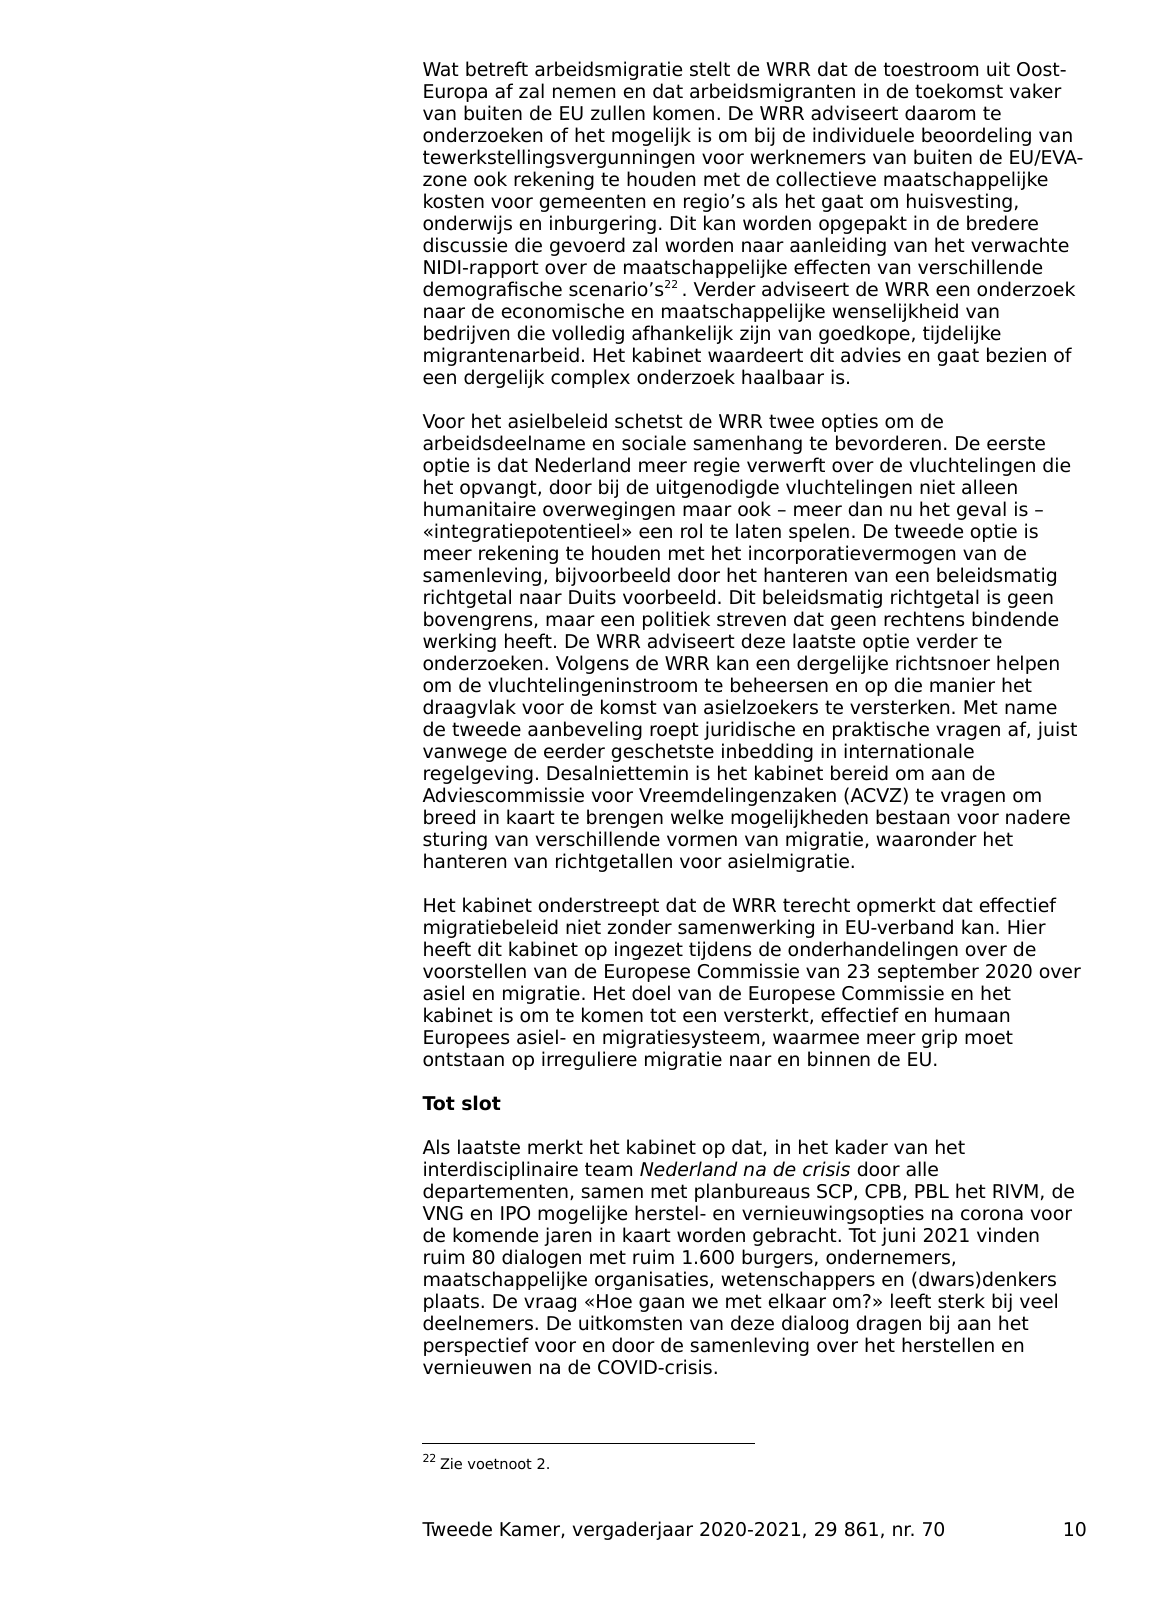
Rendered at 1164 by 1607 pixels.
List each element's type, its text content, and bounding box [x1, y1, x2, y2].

subtitle Tot slot [422, 1093, 1087, 1115]
text Als laatste merkt het kabinet op dat, in het kader van het interdisciplinaire team Nederland na de crisis door alle departementen, samen met planbureaus SCP, CPB, PBL het RIVM, de VNG en IPO mogelijke herstel- en vernieuwingsopties na corona voor de komende jaren in kaart worden gebracht. Tot juni 2021 vinden ruim 80 dialogen met ruim 1.600 burgers, ondernemers, maatschappelijke organisaties, wetenschappers en (dwars)denkers plaats. De vraag «Hoe gaan we met elkaar om?» leeft sterk bij veel deelnemers. De uitkomsten van deze dialoog dragen bij aan het perspectief voor en door de samenleving over het herstellen en vernieuwen na de COVID-crisis. [422, 1137, 1087, 1379]
text Voor het asielbeleid schetst de WRR twee opties om de arbeidsdeelname en sociale samenhang te bevorderen. De eerste optie is dat Nederland meer regie verwerft over de vluchtelingen die het opvangt, door bij de uitgenodigde vluchtelingen niet alleen humanitaire overwegingen maar ook – meer dan nu het geval is – «integratiepotentieel» een rol te laten spelen. De tweede optie is meer rekening te houden met het incorporatievermogen van de samenleving, bijvoorbeeld door het hanteren van een beleidsmatig richtgetal naar Duits voorbeeld. Dit beleidsmatig richtgetal is geen bovengrens, maar een politiek streven dat geen rechtens bindende werking heeft. De WRR adviseert deze laatste optie verder te onderzoeken. Volgens de WRR kan een dergelijke richtsnoer helpen om de vluchtelingeninstroom te beheersen en op die manier het draagvlak voor de komst van asielzoekers te versterken. Met name de tweede aanbeveling roept juridische en praktische vragen af, juist vanwege de eerder geschetste inbedding in internationale regelgeving. Desalniettemin is het kabinet bereid om aan de Adviescommissie voor Vreemdelingenzaken (ACVZ) te vragen om breed in kaart te brengen welke mogelijkheden bestaan voor nadere sturing van verschillende vormen van migratie, waaronder het hanteren van richtgetallen voor asielmigratie. [422, 411, 1087, 872]
text Zie voetnoot 2. [422, 1452, 1087, 1474]
text Het kabinet onderstreept dat de WRR terecht opmerkt dat effectief migratiebeleid niet zonder samenwerking in EU-verband kan. Hier heeft dit kabinet op ingezet tijdens de onderhandelingen over de voorstellen van de Europese Commissie van 23 september 2020 over asiel en migratie. Het doel van de Europese Commissie en het kabinet is om te komen tot een versterkt, effectief en humaan Europees asiel- en migratiesysteem, waarmee meer grip moet ontstaan op irreguliere migratie naar en binnen de EU. [422, 895, 1087, 1071]
text Wat betreft arbeidsmigratie stelt de WRR dat de toestroom uit Oost-Europa af zal nemen en dat arbeidsmigranten in de toekomst vaker van buiten de EU zullen komen. De WRR adviseert daarom te onderzoeken of het mogelijk is om bij de individuele beoordeling van tewerkstellingsvergunningen voor werknemers van buiten de EU/EVA-zone ook rekening te houden met de collectieve maatschappelijke kosten voor gemeenten en regio’s als het gaat om huisvesting, onderwijs en inburgering. Dit kan worden opgepakt in de bredere discussie die gevoerd zal worden naar aanleiding van het verwachte NIDI-rapport over de maatschappelijke effecten van verschillende demografische scenario’s. Verder adviseert de WRR een onderzoek naar de economische en maatschappelijke wenselijkheid van bedrijven die volledig afhankelijk zijn van goedkope, tijdelijke migrantenarbeid. Het kabinet waardeert dit advies en gaat bezien of een dergelijk complex onderzoek haalbaar is. [422, 59, 1087, 389]
